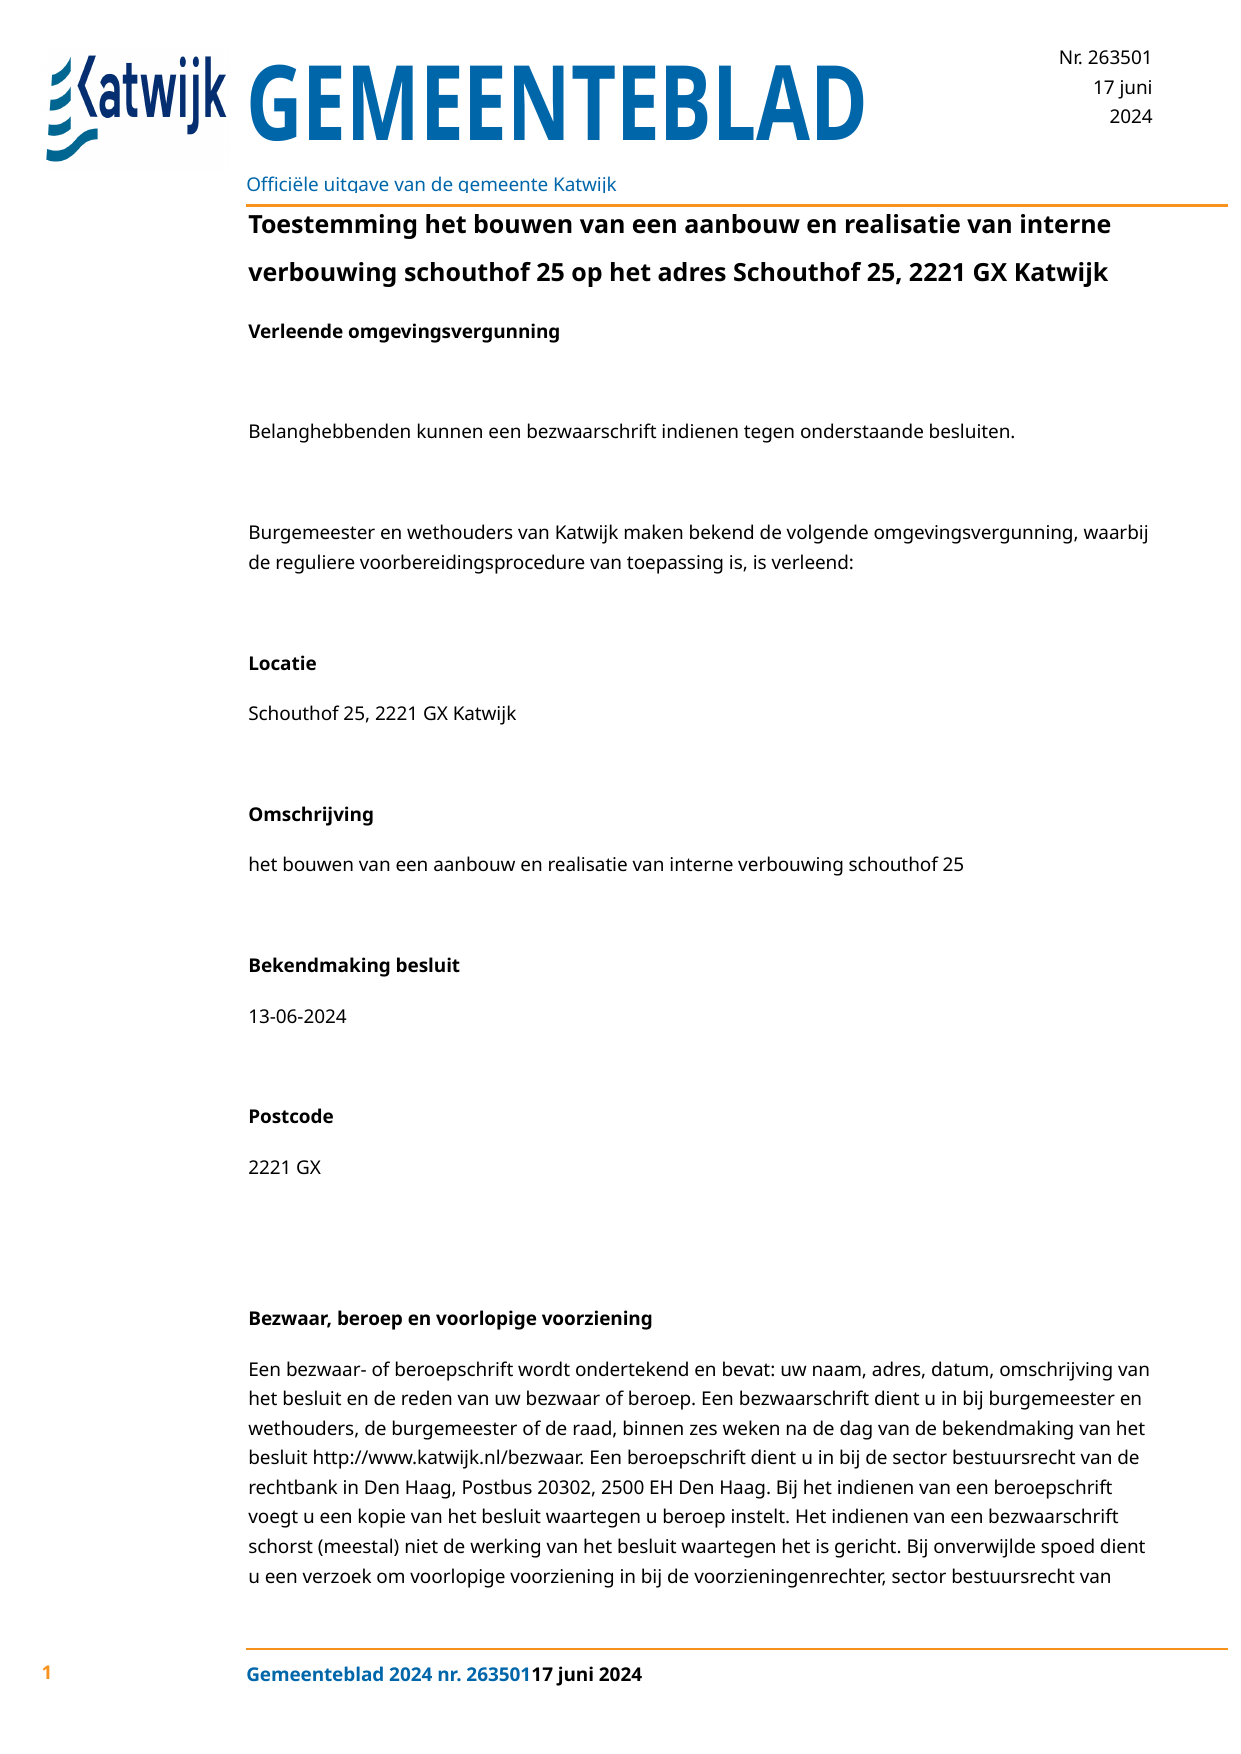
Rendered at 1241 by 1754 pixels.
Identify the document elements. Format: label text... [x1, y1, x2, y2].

text Schouthof 25, 2221 GX Katwijk [248, 700, 1152, 726]
text Burgemeester en wethouders van Katwijk maken bekend de volgende omgevingsvergunning, waarbij de reguliere voorbereidingsprocedure van toepassing is, is verleend: [248, 519, 1152, 575]
text 2221 GX [248, 1154, 1152, 1180]
text Bezwaar, beroep en voorlopige voorziening [248, 1305, 1152, 1331]
text Locatie [248, 650, 1152, 676]
text Omschrijving [248, 801, 1152, 827]
text Postcode [248, 1104, 1152, 1129]
text het bouwen van een aanbouw en realisatie van interne verbouwing schouthof 25 [248, 852, 1152, 877]
text Bekendmaking besluit [248, 952, 1152, 978]
picture [41, 47, 231, 172]
text 13-06-2024 [248, 1003, 1152, 1029]
text Belanghebbenden kunnen een bezwaarschrift indienen tegen onderstaande besluiten. [248, 419, 1152, 444]
text Een bezwaar- of beroepschrift wordt ondertekend en bevat: uw naam, adres, datum, omschrijving van het besluit en de reden van uw bezwaar of beroep. Een bezwaarschrift dient u in bij burgemeester en wethouders, de burgemeester of de raad, binnen zes weken na de dag van de bekendmaking van het besluit http://www.katwijk.nl/bezwaar. Een beroepschrift dient u in bij de sector bestuursrecht van de rechtbank in Den Haag, Postbus 20302, 2500 EH Den Haag. Bij het indienen van een beroepschrift voegt u een kopie van het besluit waartegen u beroep instelt. Het indienen van een bezwaarschrift schorst (meestal) niet de werking van het besluit waartegen het is gericht. Bij onverwijlde spoed dient u een verzoek om voorlopige voorziening in bij de voorzieningenrechter, sector bestuursrecht van [248, 1356, 1152, 1589]
text Verleende omgevingsvergunning [248, 318, 1152, 344]
text Toestemming het bouwen van een aanbouw en realisatie van interne verbouwing schouthof 25 op het adres Schouthof 25, 2221 GX Katwijk [248, 207, 1152, 288]
